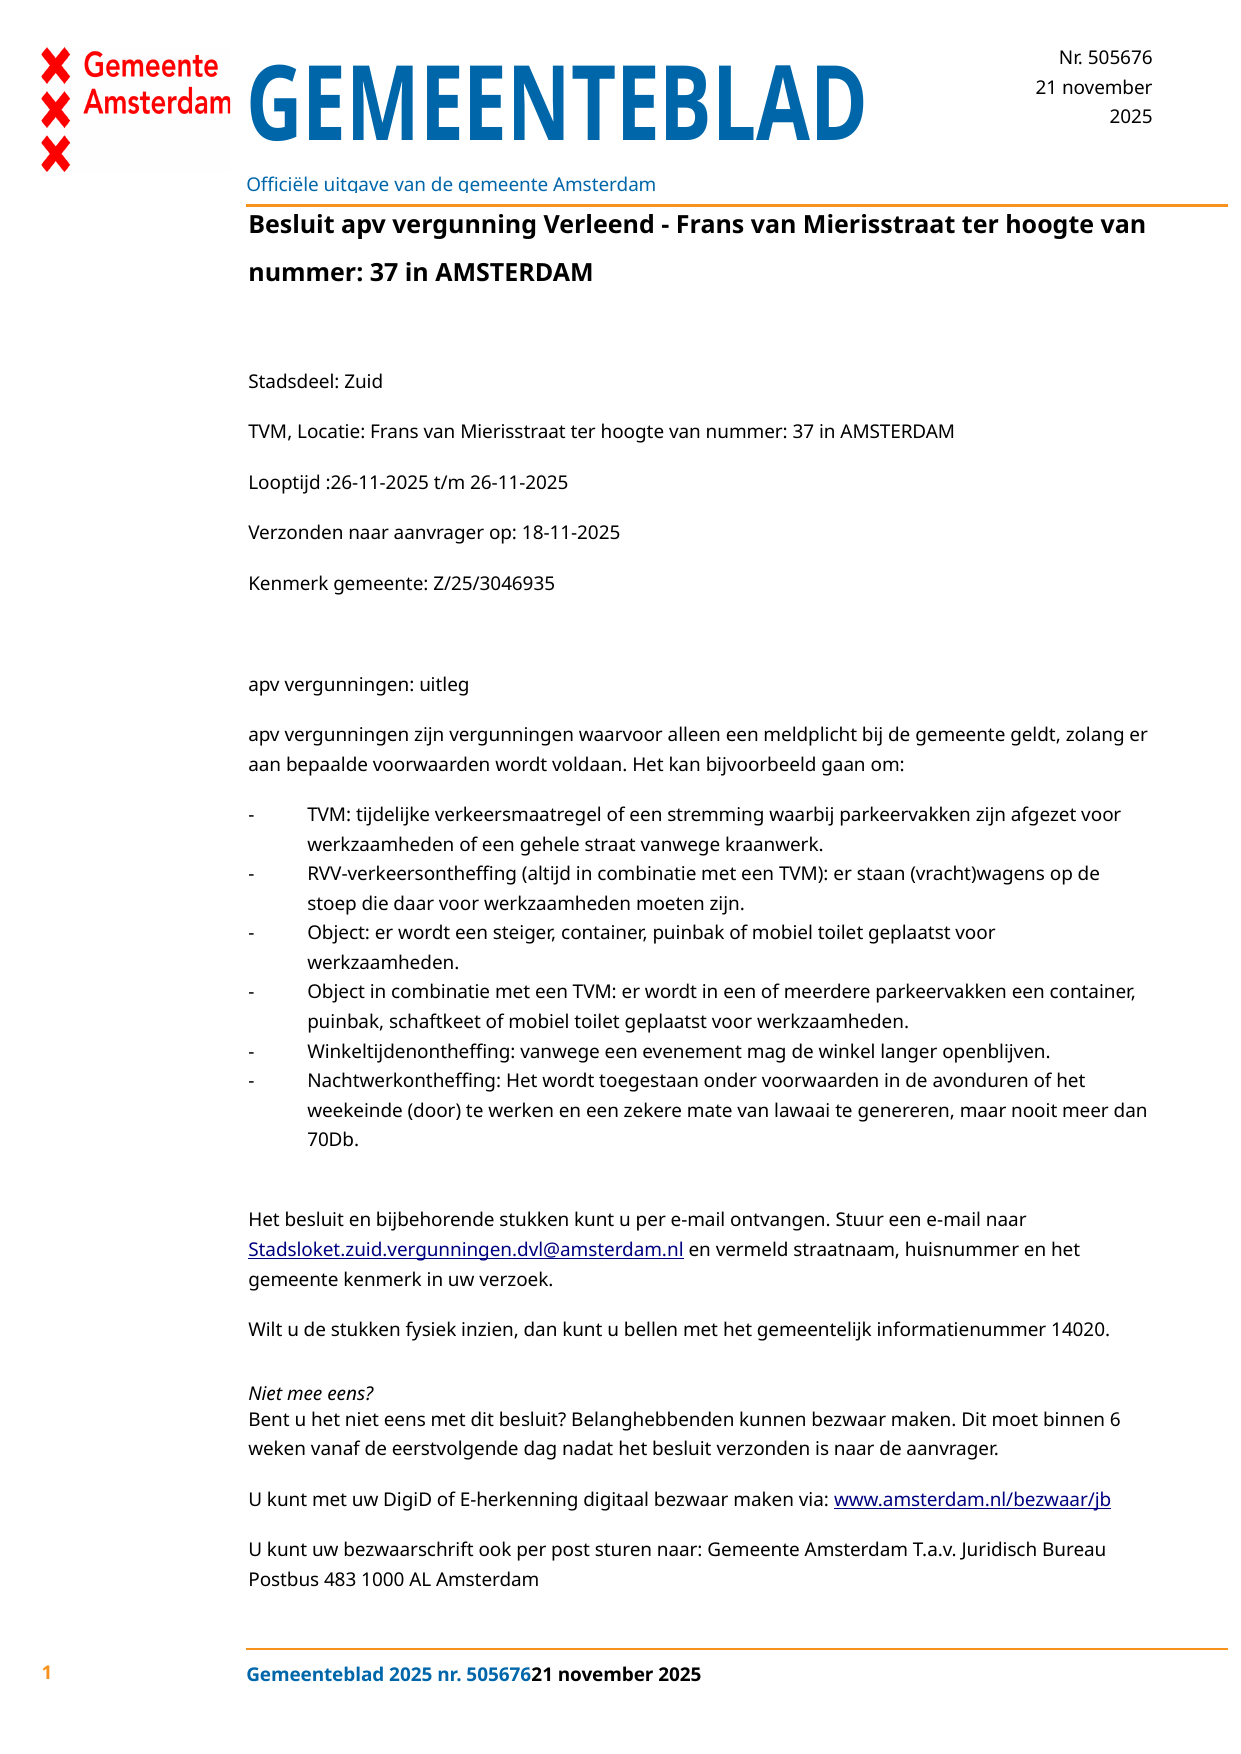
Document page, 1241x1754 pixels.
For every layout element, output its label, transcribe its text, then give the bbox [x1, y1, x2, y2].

list TVM: tijdelijke verkeersmaatregel of een stremming waarbij parkeervakken zijn afgezet voor werkzaamheden of een gehele straat vanwege kraanwerk. [248, 801, 1152, 857]
list RVV-verkeersontheffing (altijd in combinatie met een TVM): er staan (vracht)wagens op de stoep die daar voor werkzaamheden moeten zijn. [248, 860, 1152, 916]
list Object: er wordt een steiger, container, puinbak of mobiel toilet geplaatst voor werkzaamheden. [248, 919, 1152, 975]
text Wilt u de stukken fysiek inzien, dan kunt u bellen met het gemeentelijk informatienummer 14020. [248, 1316, 1152, 1342]
picture [41, 47, 231, 172]
text Looptijd :26-11-2025 t/m 26-11-2025 [248, 469, 1152, 495]
text apv vergunningen zijn vergunningen waarvoor alleen een meldplicht bij de gemeente geldt, zolang er aan bepaalde voorwaarden wordt voldaan. Het kan bijvoorbeeld gaan om: [248, 721, 1152, 777]
text TVM, Locatie: Frans van Mierisstraat ter hoogte van nummer: 37 in AMSTERDAM [248, 419, 1152, 444]
text apv vergunningen: uitleg [248, 671, 1152, 697]
text Verzonden naar aanvrager op: 18-11-2025 [248, 519, 1152, 545]
text Kenmerk gemeente: Z/25/3046935 [248, 570, 1152, 596]
text U kunt met uw DigiD of E-herkenning digitaal bezwaar maken via: www.amsterdam.nl/bezwaar/jb [248, 1486, 1152, 1512]
text Niet mee eens? [248, 1380, 1152, 1406]
text U kunt uw bezwaarschrift ook per post sturen naar: Gemeente Amsterdam T.a.v. Juridisch Bureau Postbus 483 1000 AL Amsterdam [248, 1536, 1152, 1592]
text Besluit apv vergunning Verleend - Frans van Mierisstraat ter hoogte van nummer: 37 in AMSTERDAM [248, 207, 1152, 288]
text Stadsdeel: Zuid [248, 368, 1152, 394]
text Het besluit en bijbehorende stukken kunt u per e-mail ontvangen. Stuur een e-mail naar Stadsloket.zuid.vergunningen.dvl@amsterdam.nl en vermeld straatnaam, huisnummer en het gemeente kenmerk in uw verzoek. [248, 1207, 1152, 1292]
text Bent u het niet eens met dit besluit? Belanghebbenden kunnen bezwaar maken. Dit moet binnen 6 weken vanaf de eerstvolgende dag nadat het besluit verzonden is naar de aanvrager. [248, 1406, 1152, 1461]
list Nachtwerkontheffing: Het wordt toegestaan onder voorwaarden in de avonduren of het weekeinde (door) te werken en een zekere mate van lawaai te genereren, maar nooit meer dan 70Db. [248, 1067, 1152, 1152]
list Object in combinatie met een TVM: er wordt in een of meerdere parkeervakken een container, puinbak, schaftkeet of mobiel toilet geplaatst voor werkzaamheden. [248, 979, 1152, 1034]
list Winkeltijdenontheffing: vanwege een evenement mag de winkel langer openblijven. [248, 1038, 1152, 1064]
